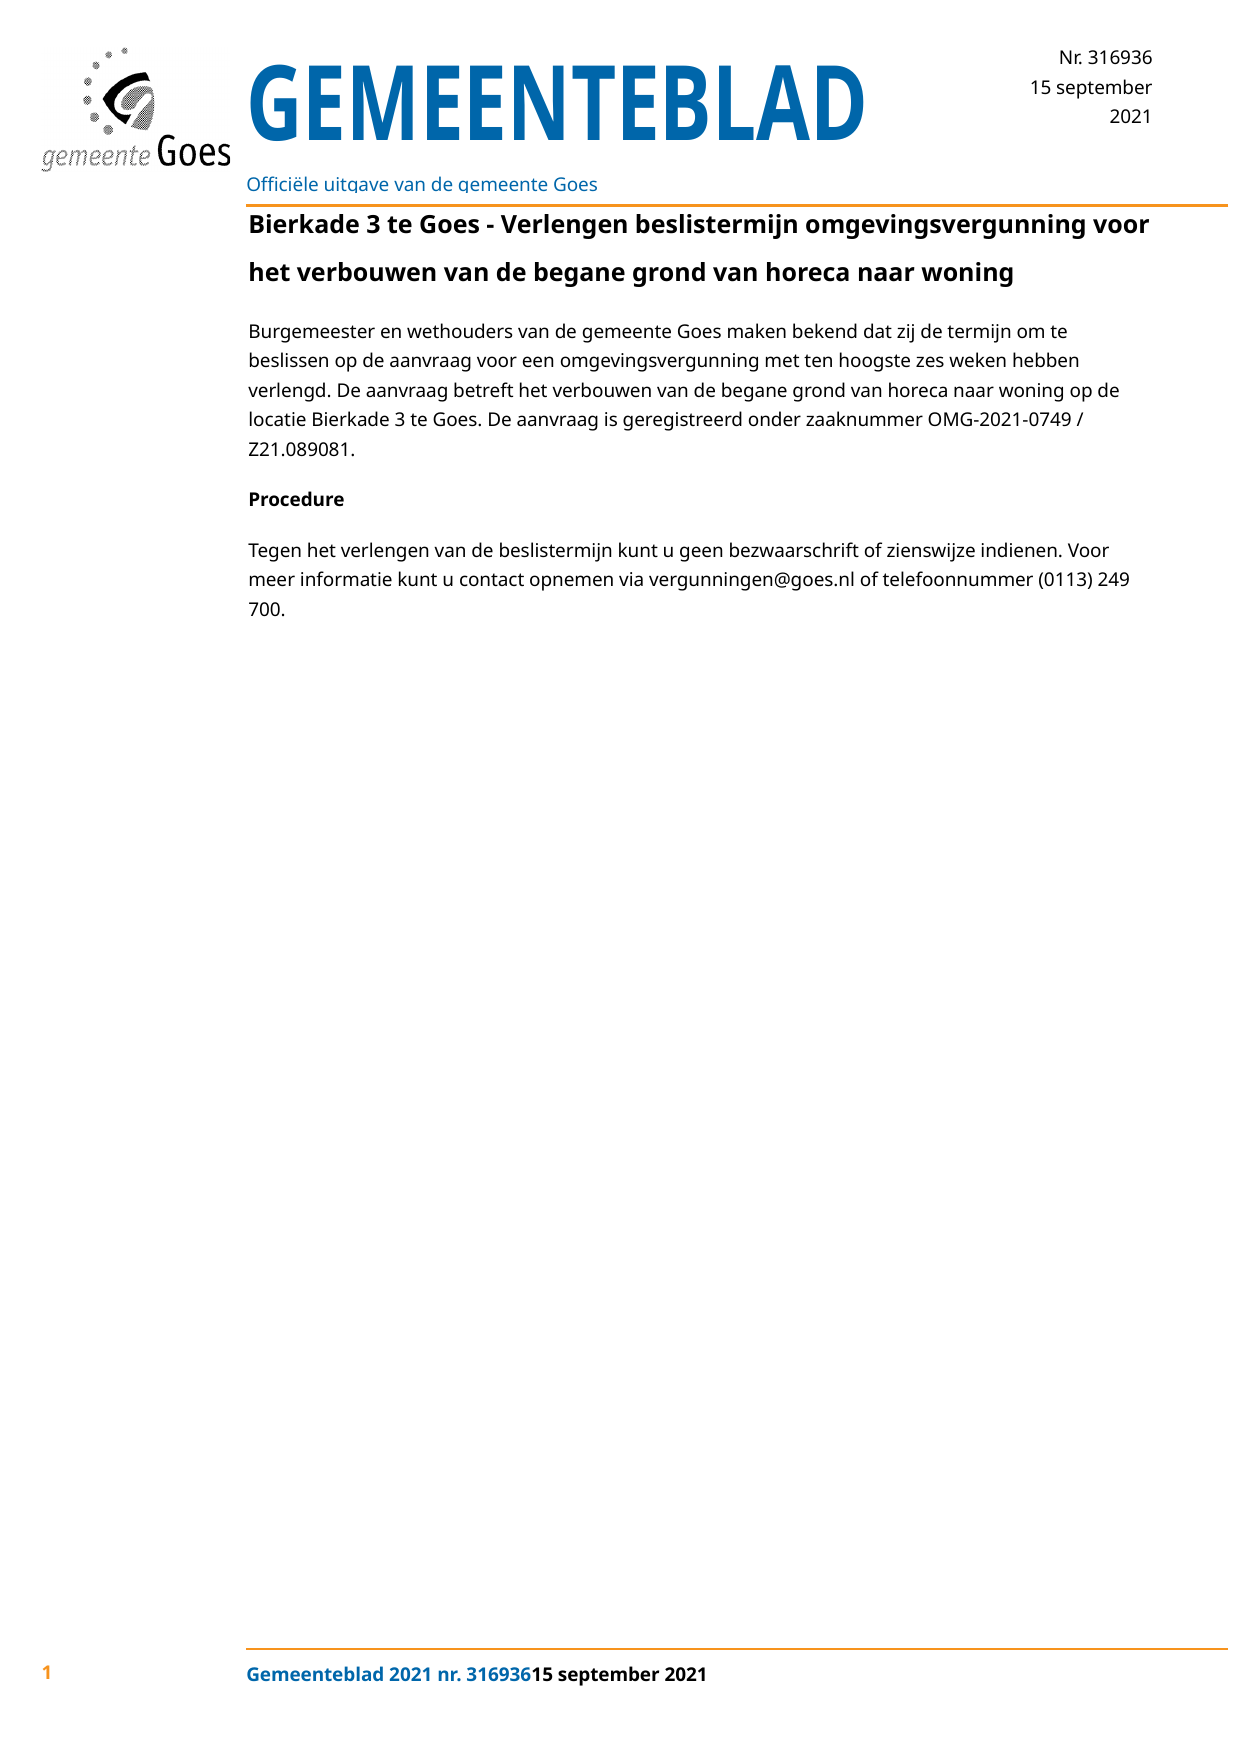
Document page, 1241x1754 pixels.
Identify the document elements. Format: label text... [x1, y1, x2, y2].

text Bierkade 3 te Goes - Verlengen beslistermijn omgevingsvergunning voor het verbouwen van de begane grond van horeca naar woning [248, 207, 1152, 288]
picture [41, 47, 231, 172]
text Procedure [248, 487, 1152, 512]
text Burgemeester en wethouders van de gemeente Goes maken bekend dat zij de termijn om te beslissen op de aanvraag voor een omgevingsvergunning met ten hoogste zes weken hebben verlengd. De aanvraag betreft het verbouwen van de begane grond van horeca naar woning op de locatie Bierkade 3 te Goes. De aanvraag is geregistreerd onder zaaknummer OMG-2021-0749 / Z21.089081. [248, 318, 1152, 462]
text Tegen het verlengen van de beslistermijn kunt u geen bezwaarschrift of zienswijze indienen. Voor meer informatie kunt u contact opnemen via vergunningen@goes.nl of telefoonnummer (0113) 249 700. [248, 537, 1152, 622]
